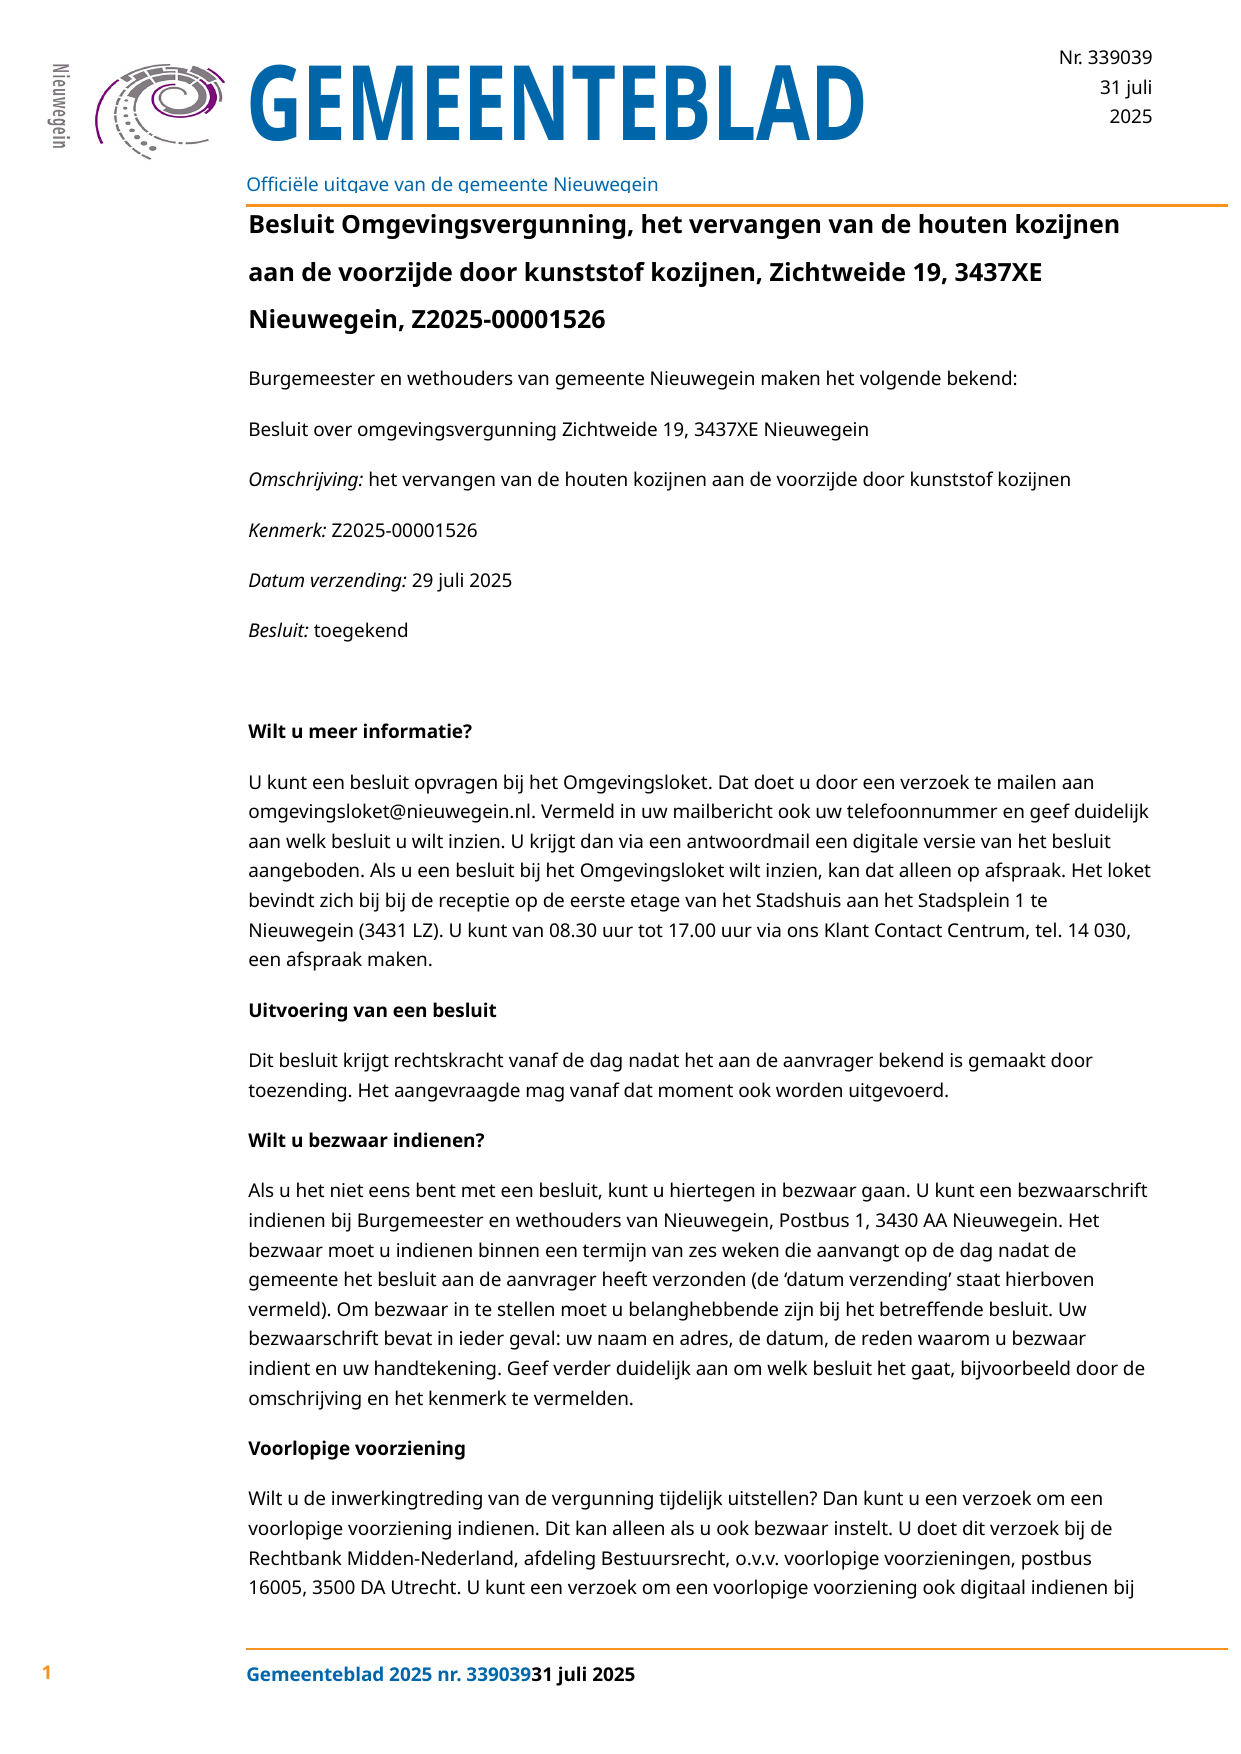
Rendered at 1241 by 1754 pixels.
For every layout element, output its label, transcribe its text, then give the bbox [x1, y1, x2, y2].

text Besluit: toegekend [248, 618, 1152, 643]
text Omschrijving: het vervangen van de houten kozijnen aan de voorzijde door kunststof kozijnen [248, 466, 1152, 492]
text Als u het niet eens bent met een besluit, kunt u hiertegen in bezwaar gaan. U kunt een bezwaarschrift indienen bij Burgemeester en wethouders van Nieuwegein, Postbus 1, 3430 AA Nieuwegein. Het bezwaar moet u indienen binnen een termijn van zes weken die aanvangt op de dag nadat de gemeente het besluit aan de aanvrager heeft verzonden (de ‘datum verzending’ staat hierboven vermeld). Om bezwaar in te stellen moet u belanghebbende zijn bij het betreffende besluit. Uw bezwaarschrift bevat in ieder geval: uw naam en adres, de datum, de reden waarom u bezwaar indient en uw handtekening. Geef verder duidelijk aan om welk besluit het gaat, bijvoorbeeld door de omschrijving en het kenmerk te vermelden. [248, 1178, 1152, 1410]
text Besluit over omgevingsvergunning Zichtweide 19, 3437XE Nieuwegein [248, 416, 1152, 442]
text Datum verzending: 29 juli 2025 [248, 567, 1152, 593]
text Voorlopige voorziening [248, 1435, 1152, 1461]
picture [41, 47, 231, 172]
text Wilt u de inwerkingtreding van de vergunning tijdelijk uitstellen? Dan kunt u een verzoek om een voorlopige voorziening indienen. Dit kan alleen als u ook bezwaar instelt. U doet dit verzoek bij de Rechtbank Midden-Nederland, afdeling Bestuursrecht, o.v.v. voorlopige voorzieningen, postbus 16005, 3500 DA Utrecht. U kunt een verzoek om een voorlopige voorziening ook digitaal indienen bij [248, 1486, 1152, 1600]
text Burgemeester en wethouders van gemeente Nieuwegein maken het volgende bekend: [248, 366, 1152, 391]
text Besluit Omgevingsvergunning, het vervangen van de houten kozijnen aan de voorzijde door kunststof kozijnen, Zichtweide 19, 3437XE Nieuwegein, Z2025-00001526 [248, 207, 1152, 336]
text Wilt u bezwaar indienen? [248, 1127, 1152, 1153]
text Uitvoering van een besluit [248, 997, 1152, 1022]
text Wilt u meer informatie? [248, 718, 1152, 744]
text Kenmerk: Z2025-00001526 [248, 517, 1152, 542]
text U kunt een besluit opvragen bij het Omgevingsloket. Dat doet u door een verzoek te mailen aan omgevingsloket@nieuwegein.nl. Vermeld in uw mailbericht ook uw telefoonnummer en geef duidelijk aan welk besluit u wilt inzien. U krijgt dan via een antwoordmail een digitale versie van het besluit aangeboden. Als u een besluit bij het Omgevingsloket wilt inzien, kan dat alleen op afspraak. Het loket bevindt zich bij bij de receptie op de eerste etage van het Stadshuis aan het Stadsplein 1 te Nieuwegein (3431 LZ). U kunt van 08.30 uur tot 17.00 uur via ons Klant Contact Centrum, tel. 14 030, een afspraak maken. [248, 769, 1152, 972]
text Dit besluit krijgt rechtskracht vanaf de dag nadat het aan de aanvrager bekend is gemaakt door toezending. Het aangevraagde mag vanaf dat moment ook worden uitgevoerd. [248, 1047, 1152, 1102]
